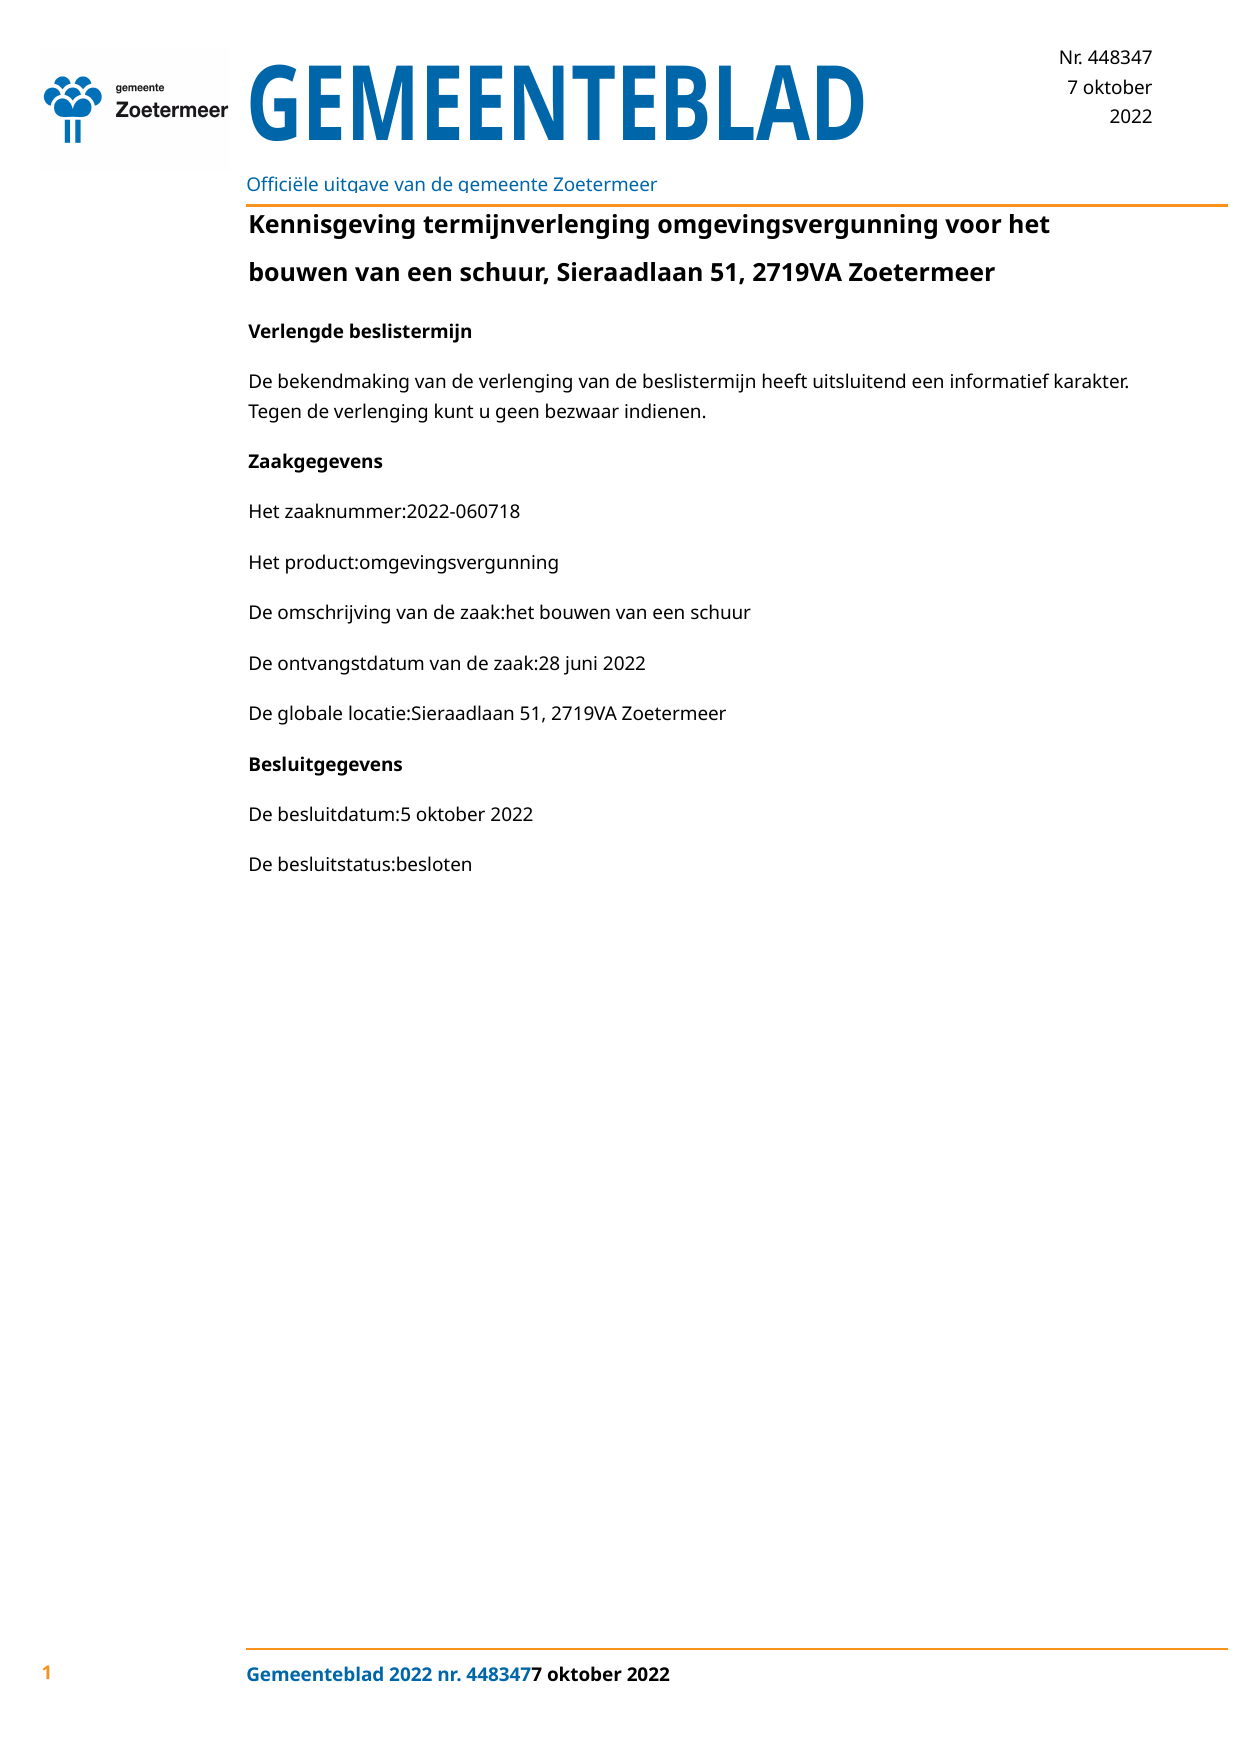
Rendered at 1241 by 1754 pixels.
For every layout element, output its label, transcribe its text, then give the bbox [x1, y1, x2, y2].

text Verlengde beslistermijn [248, 318, 1152, 344]
text De globale locatie:Sieraadlaan 51, 2719VA Zoetermeer [248, 700, 1152, 726]
text De besluitstatus:besloten [248, 852, 1152, 877]
text Besluitgegevens [248, 751, 1152, 777]
text De bekendmaking van de verlenging van de beslistermijn heeft uitsluitend een informatief karakter. Tegen de verlenging kunt u geen bezwaar indienen. [248, 368, 1152, 424]
text De ontvangstdatum van de zaak:28 juni 2022 [248, 650, 1152, 676]
text Kennisgeving termijnverlenging omgevingsvergunning voor het bouwen van een schuur, Sieraadlaan 51, 2719VA Zoetermeer [248, 207, 1152, 288]
text Het zaaknummer:2022-060718 [248, 499, 1152, 524]
text Zaakgegevens [248, 448, 1152, 474]
text Het product:omgevingsvergunning [248, 549, 1152, 575]
picture [41, 47, 231, 172]
text De omschrijving van de zaak:het bouwen van een schuur [248, 599, 1152, 625]
text De besluitdatum:5 oktober 2022 [248, 801, 1152, 827]
